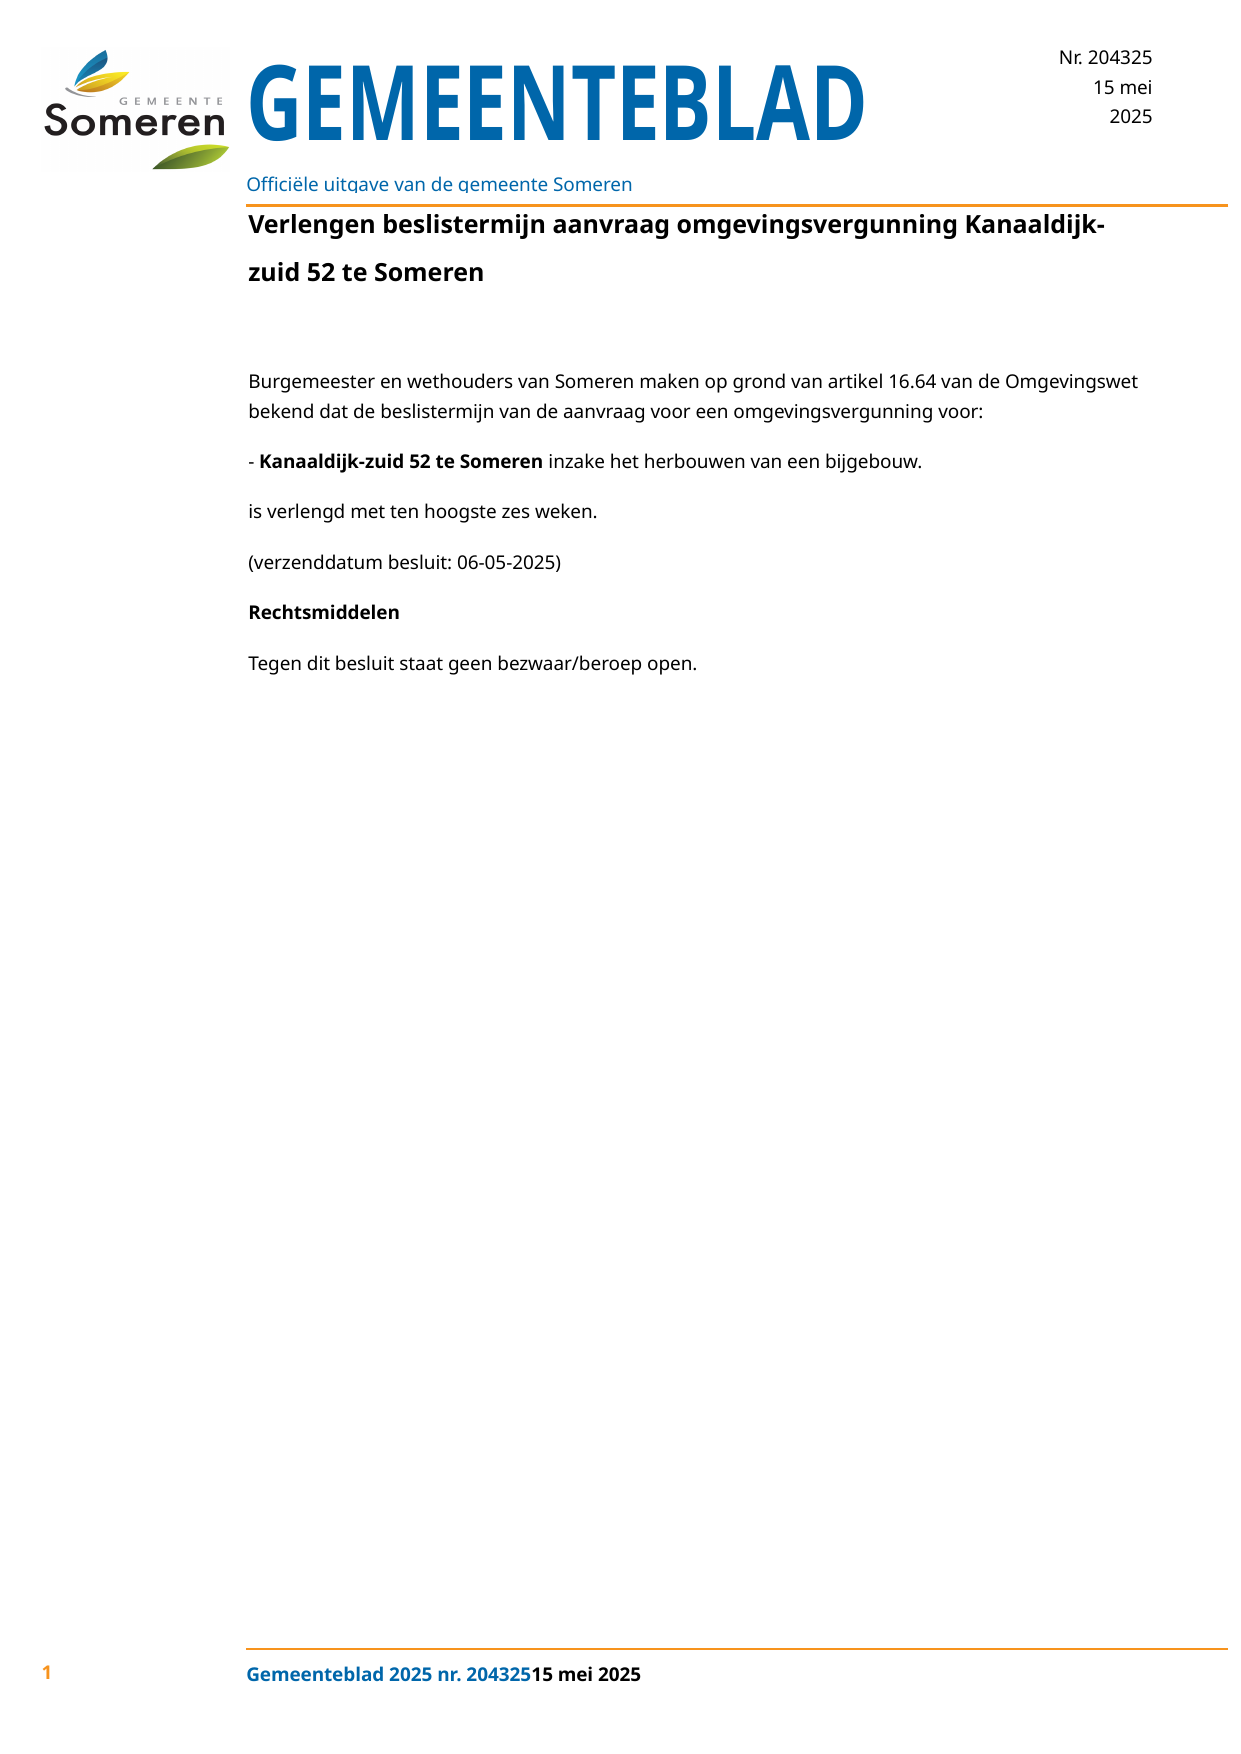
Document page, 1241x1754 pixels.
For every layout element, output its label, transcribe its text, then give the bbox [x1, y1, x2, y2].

text Tegen dit besluit staat geen bezwaar/beroep open. [248, 650, 1152, 676]
text Verlengen beslistermijn aanvraag omgevingsvergunning Kanaaldijk-zuid 52 te Someren [248, 207, 1152, 288]
text is verlengd met ten hoogste zes weken. [248, 499, 1152, 524]
text Rechtsmiddelen [248, 599, 1152, 625]
picture [41, 47, 231, 172]
text - Kanaaldijk-zuid 52 te Someren inzake het herbouwen van een bijgebouw. [248, 448, 1152, 474]
text (verzenddatum besluit: 06-05-2025) [248, 549, 1152, 575]
text Burgemeester en wethouders van Someren maken op grond van artikel 16.64 van de Omgevingswet bekend dat de beslistermijn van de aanvraag voor een omgevingsvergunning voor: [248, 368, 1152, 424]
